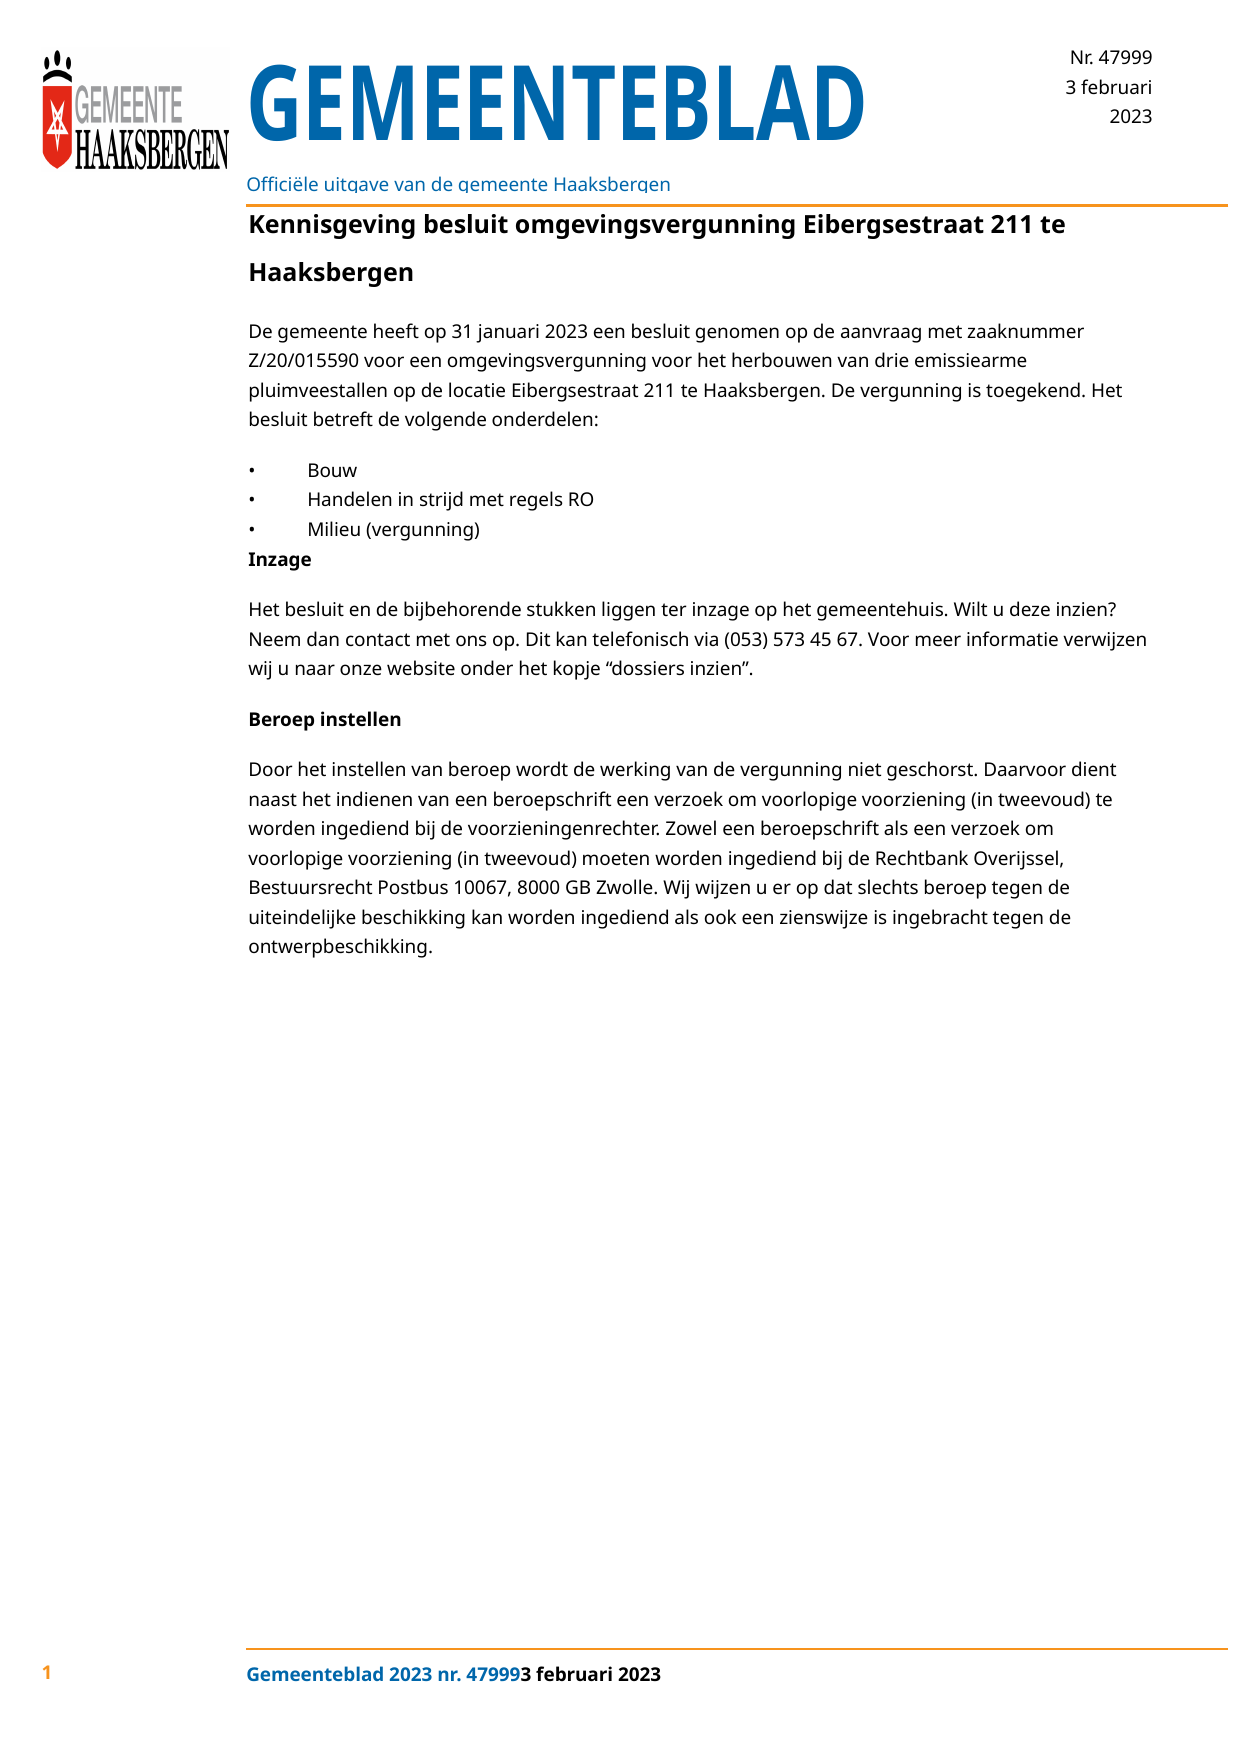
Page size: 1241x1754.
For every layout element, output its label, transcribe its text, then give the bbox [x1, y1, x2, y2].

text Inzage [248, 546, 1152, 572]
list Milieu (vergunning) [248, 516, 1152, 542]
list Bouw [248, 457, 1152, 483]
list Handelen in strijd met regels RO [248, 487, 1152, 512]
text Het besluit en de bijbehorende stukken liggen ter inzage op het gemeentehuis. Wilt u deze inzien? Neem dan contact met ons op. Dit kan telefonisch via (053) 573 45 67. Voor meer informatie verwijzen wij u naar onze website onder het kopje “dossiers inzien”. [248, 596, 1152, 681]
text Beroep instellen [248, 706, 1152, 732]
picture [41, 47, 231, 172]
text Kennisgeving besluit omgevingsvergunning Eibergsestraat 211 te Haaksbergen [248, 207, 1152, 288]
text De gemeente heeft op 31 januari 2023 een besluit genomen op de aanvraag met zaaknummer Z/20/015590 voor een omgevingsvergunning voor het herbouwen van drie emissiearme pluimveestallen op de locatie Eibergsestraat 211 te Haaksbergen. De vergunning is toegekend. Het besluit betreft de volgende onderdelen: [248, 318, 1152, 432]
text Door het instellen van beroep wordt de werking van de vergunning niet geschorst. Daarvoor dient naast het indienen van een beroepschrift een verzoek om voorlopige voorziening (in tweevoud) te worden ingediend bij de voorzieningenrechter. Zowel een beroepschrift als een verzoek om voorlopige voorziening (in tweevoud) moeten worden ingediend bij de Rechtbank Overijssel, Bestuursrecht Postbus 10067, 8000 GB Zwolle. Wij wijzen u er op dat slechts beroep tegen de uiteindelijke beschikking kan worden ingediend als ook een zienswijze is ingebracht tegen de ontwerpbeschikking. [248, 756, 1152, 959]
